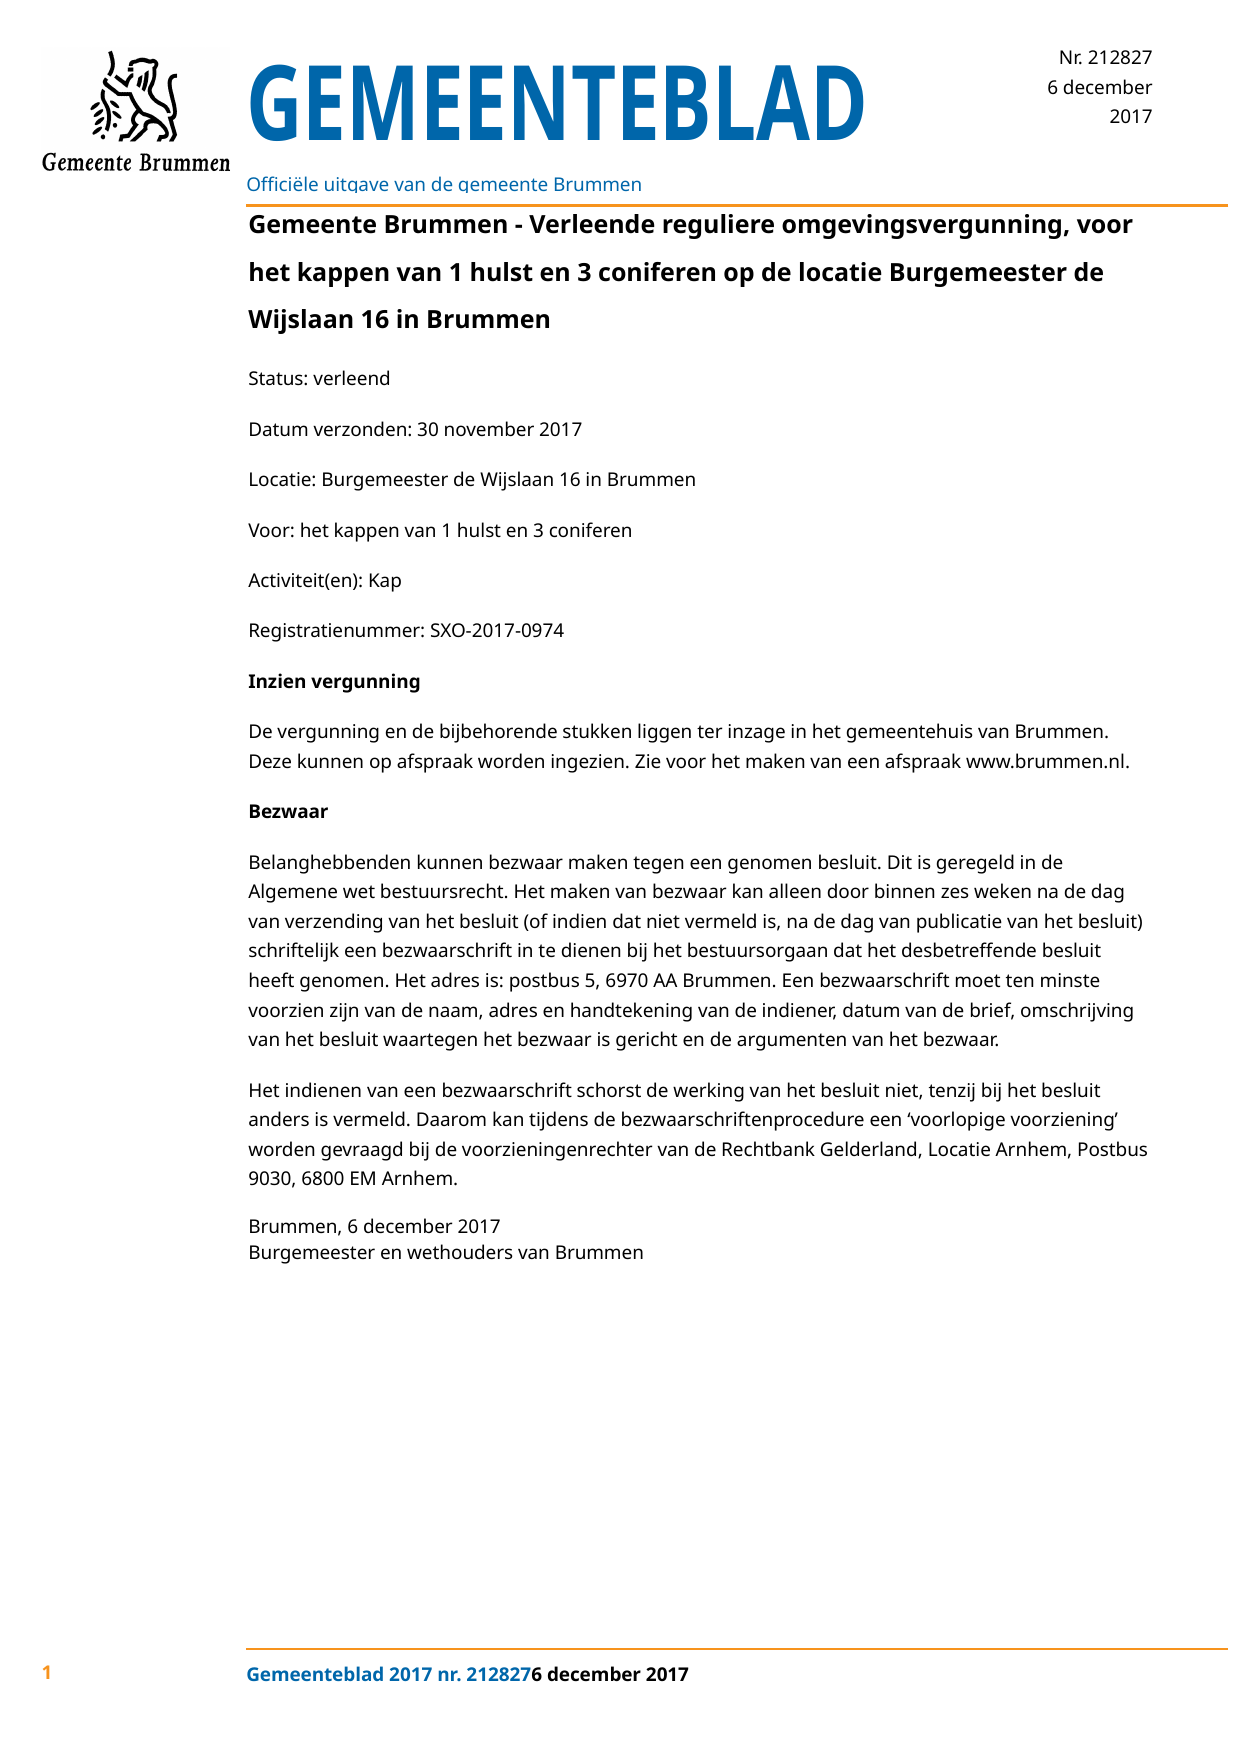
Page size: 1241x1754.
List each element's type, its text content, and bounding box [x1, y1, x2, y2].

text Gemeente Brummen - Verleende reguliere omgevingsvergunning, voor het kappen van 1 hulst en 3 coniferen op de locatie Burgemeester de Wijslaan 16 in Brummen [248, 207, 1152, 336]
text Datum verzonden: 30 november 2017 [248, 416, 1152, 442]
text Burgemeester en wethouders van Brummen [248, 1239, 1152, 1265]
text Inzien vergunning [248, 668, 1152, 694]
text Activiteit(en): Kap [248, 567, 1152, 593]
picture [41, 47, 231, 172]
text Locatie: Burgemeester de Wijslaan 16 in Brummen [248, 466, 1152, 492]
text Het indienen van een bezwaarschrift schorst de werking van het besluit niet, tenzij bij het besluit anders is vermeld. Daarom kan tijdens de bezwaarschriftenprocedure een ‘voorlopige voorziening’ worden gevraagd bij de voorzieningenrechter van de Rechtbank Gelderland, Locatie Arnhem, Postbus 9030, 6800 EM Arnhem. [248, 1077, 1152, 1191]
text Registratienummer: SXO-2017-0974 [248, 618, 1152, 643]
text Brummen, 6 december 2017 [248, 1213, 1152, 1239]
text Voor: het kappen van 1 hulst en 3 coniferen [248, 517, 1152, 542]
text Bezwaar [248, 798, 1152, 824]
text De vergunning en de bijbehorende stukken liggen ter inzage in het gemeentehuis van Brummen. Deze kunnen op afspraak worden ingezien. Zie voor het maken van een afspraak www.brummen.nl. [248, 718, 1152, 774]
text Belanghebbenden kunnen bezwaar maken tegen een genomen besluit. Dit is geregeld in de Algemene wet bestuursrecht. Het maken van bezwaar kan alleen door binnen zes weken na de dag van verzending van het besluit (of indien dat niet vermeld is, na de dag van publicatie van het besluit) schriftelijk een bezwaarschrift in te dienen bij het bestuursorgaan dat het desbetreffende besluit heeft genomen. Het adres is: postbus 5, 6970 AA Brummen. Een bezwaarschrift moet ten minste voorzien zijn van de naam, adres en handtekening van de indiener, datum van de brief, omschrijving van het besluit waartegen het bezwaar is gericht en de argumenten van het bezwaar. [248, 849, 1152, 1052]
text Status: verleend [248, 366, 1152, 391]
